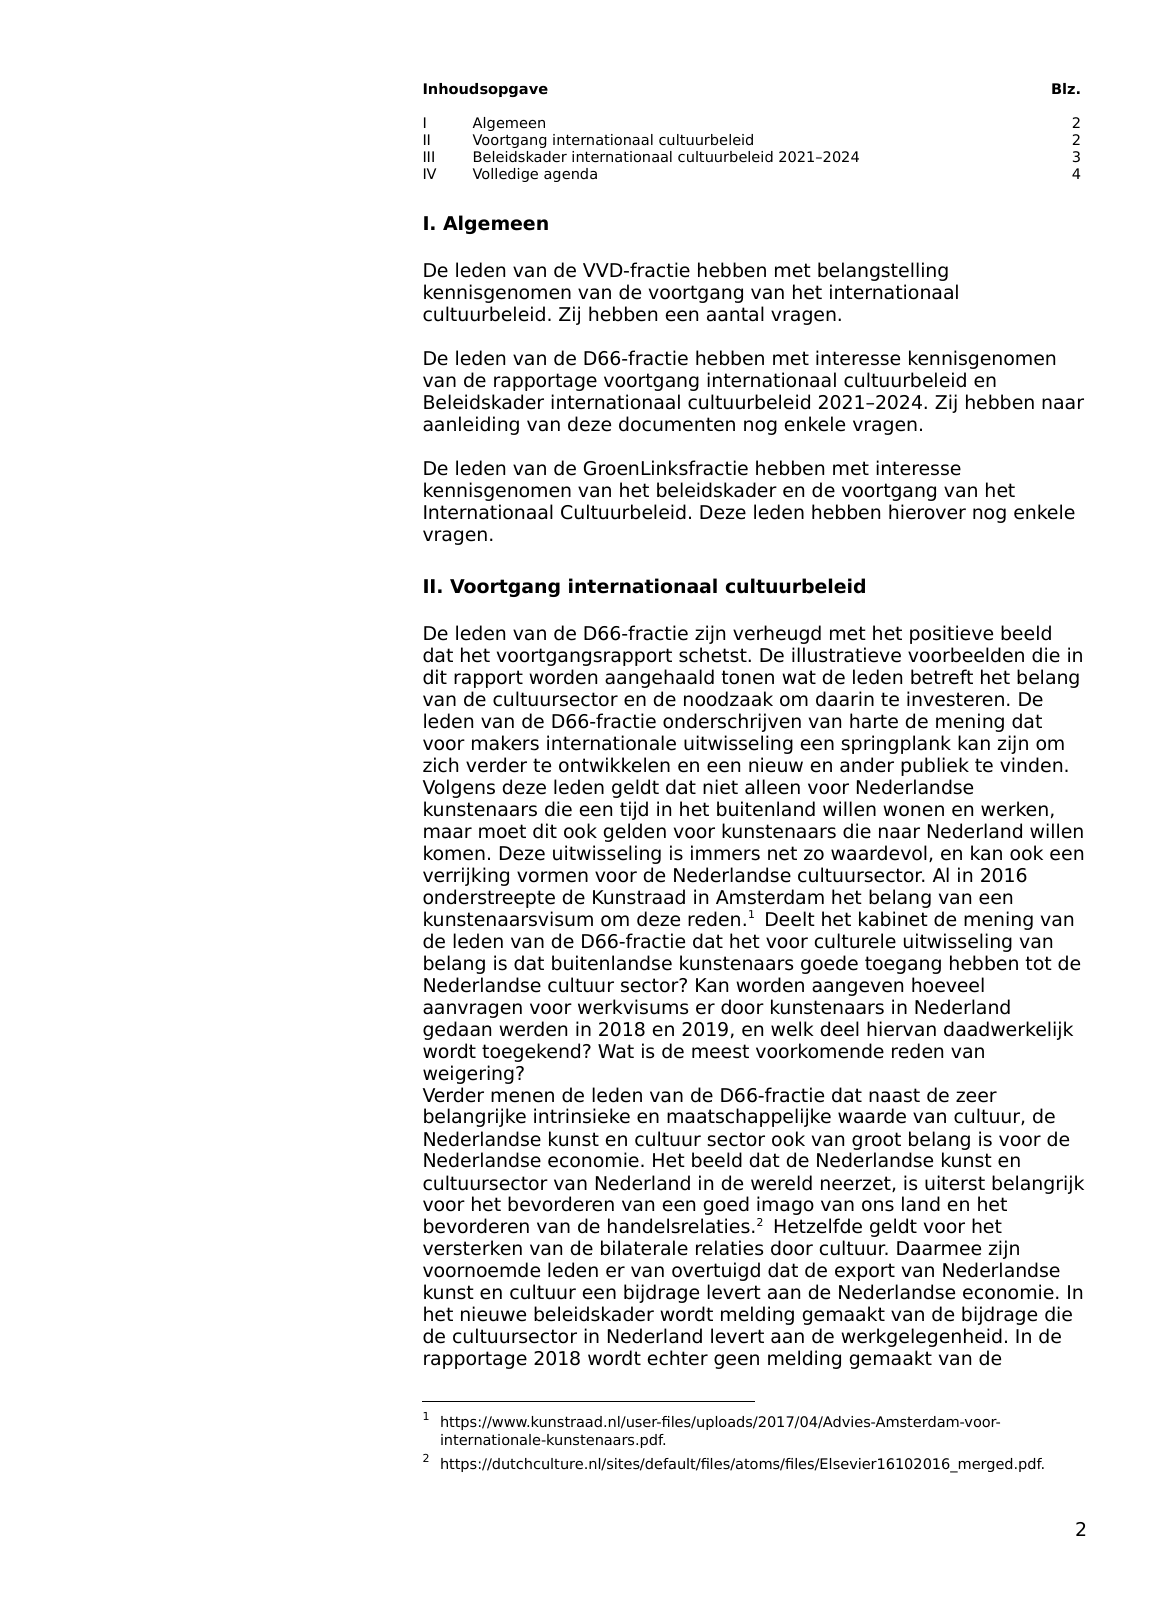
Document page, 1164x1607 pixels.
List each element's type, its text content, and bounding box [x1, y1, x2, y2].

text https://www.kunstraad.nl/user-files/uploads/2017/04/Advies-Amsterdam-voor-internationale-kunstenaars.pdf. [422, 1410, 1087, 1449]
text Verder menen de leden van de D66-fractie dat naast de zeer belangrijke intrinsieke en maatschappelijke waarde van cultuur, de Nederlandse kunst en cultuur sector ook van groot belang is voor de Nederlandse economie. Het beeld dat de Nederlandse kunst en cultuursector van Nederland in de wereld neerzet, is uiterst belangrijk voor het bevorderen van een goed imago van ons land en het bevorderen van de handelsrelaties. Hetzelfde geldt voor het versterken van de bilaterale relaties door cultuur. Daarmee zijn voornoemde leden er van overtuigd dat de export van Nederlandse kunst en cultuur een bijdrage levert aan de Nederlandse economie. In het nieuwe beleidskader wordt melding gemaakt van de bijdrage die de cultuursector in Nederland levert aan de werkgelegenheid. In de rapportage 2018 wordt echter geen melding gemaakt van de [422, 1084, 1087, 1370]
table_cell I [422, 115, 467, 132]
table_cell 3 [1028, 149, 1087, 166]
text De leden van de D66-fractie hebben met interesse kennisgenomen van de rapportage voortgang internationaal cultuurbeleid en Beleidskader internationaal cultuurbeleid 2021–2024. Zij hebben naar aanleiding van deze documenten nog enkele vragen. [422, 348, 1087, 436]
table_cell [422, 98, 467, 115]
text De leden van de D66-fractie zijn verheugd met het positieve beeld dat het voortgangsrapport schetst. De illustratieve voorbeelden die in dit rapport worden aangehaald tonen wat de leden betreft het belang van de cultuursector en de noodzaak om daarin te investeren. De leden van de D66-fractie onderschrijven van harte de mening dat voor makers internationale uitwisseling een springplank kan zijn om zich verder te ontwikkelen en een nieuw en ander publiek te vinden. Volgens deze leden geldt dat niet alleen voor Nederlandse kunstenaars die een tijd in het buitenland willen wonen en werken, maar moet dit ook gelden voor kunstenaars die naar Nederland willen komen. Deze uitwisseling is immers net zo waardevol, en kan ook een verrijking vormen voor de Nederlandse cultuursector. Al in 2016 onderstreepte de Kunstraad in Amsterdam het belang van een kunstenaarsvisum om deze reden. Deelt het kabinet de mening van de leden van de D66-fractie dat het voor culturele uitwisseling van belang is dat buitenlandse kunstenaars goede toegang hebben tot de Nederlandse cultuur sector? Kan worden aangeven hoeveel aanvragen voor werkvisums er door kunstenaars in Nederland gedaan werden in 2018 en 2019, en welk deel hiervan daadwerkelijk wordt toegekend? Wat is de meest voorkomende reden van weigering? [422, 623, 1087, 1084]
table_cell 2 [1028, 132, 1087, 149]
subtitle I. Algemeen [422, 213, 1087, 235]
table_cell II [422, 132, 467, 149]
table_cell Voortgang internationaal cultuurbeleid [467, 132, 1028, 149]
table_cell 2 [1028, 115, 1087, 132]
table_cell Beleidskader internationaal cultuurbeleid 2021–2024 [467, 149, 1028, 166]
table_cell Algemeen [467, 115, 1028, 132]
table_header Inhoudsopgave [422, 81, 1028, 98]
table_cell [1028, 98, 1087, 115]
text https://dutchculture.nl/sites/default/files/atoms/files/Elsevier16102016_merged.pdf. [422, 1452, 1087, 1474]
text De leden van de GroenLinksfractie hebben met interesse kennisgenomen van het beleidskader en de voortgang van het Internationaal Cultuurbeleid. Deze leden hebben hierover nog enkele vragen. [422, 458, 1087, 546]
table_cell III [422, 149, 467, 166]
table_header Blz. [1028, 81, 1087, 98]
table_cell 4 [1028, 166, 1087, 183]
text De leden van de VVD-fractie hebben met belangstelling kennisgenomen van de voortgang van het internationaal cultuurbeleid. Zij hebben een aantal vragen. [422, 260, 1087, 326]
table_cell IV [422, 166, 467, 183]
table_cell [467, 98, 1028, 115]
subtitle II. Voortgang internationaal cultuurbeleid [422, 576, 1087, 598]
table_cell Volledige agenda [467, 166, 1028, 183]
